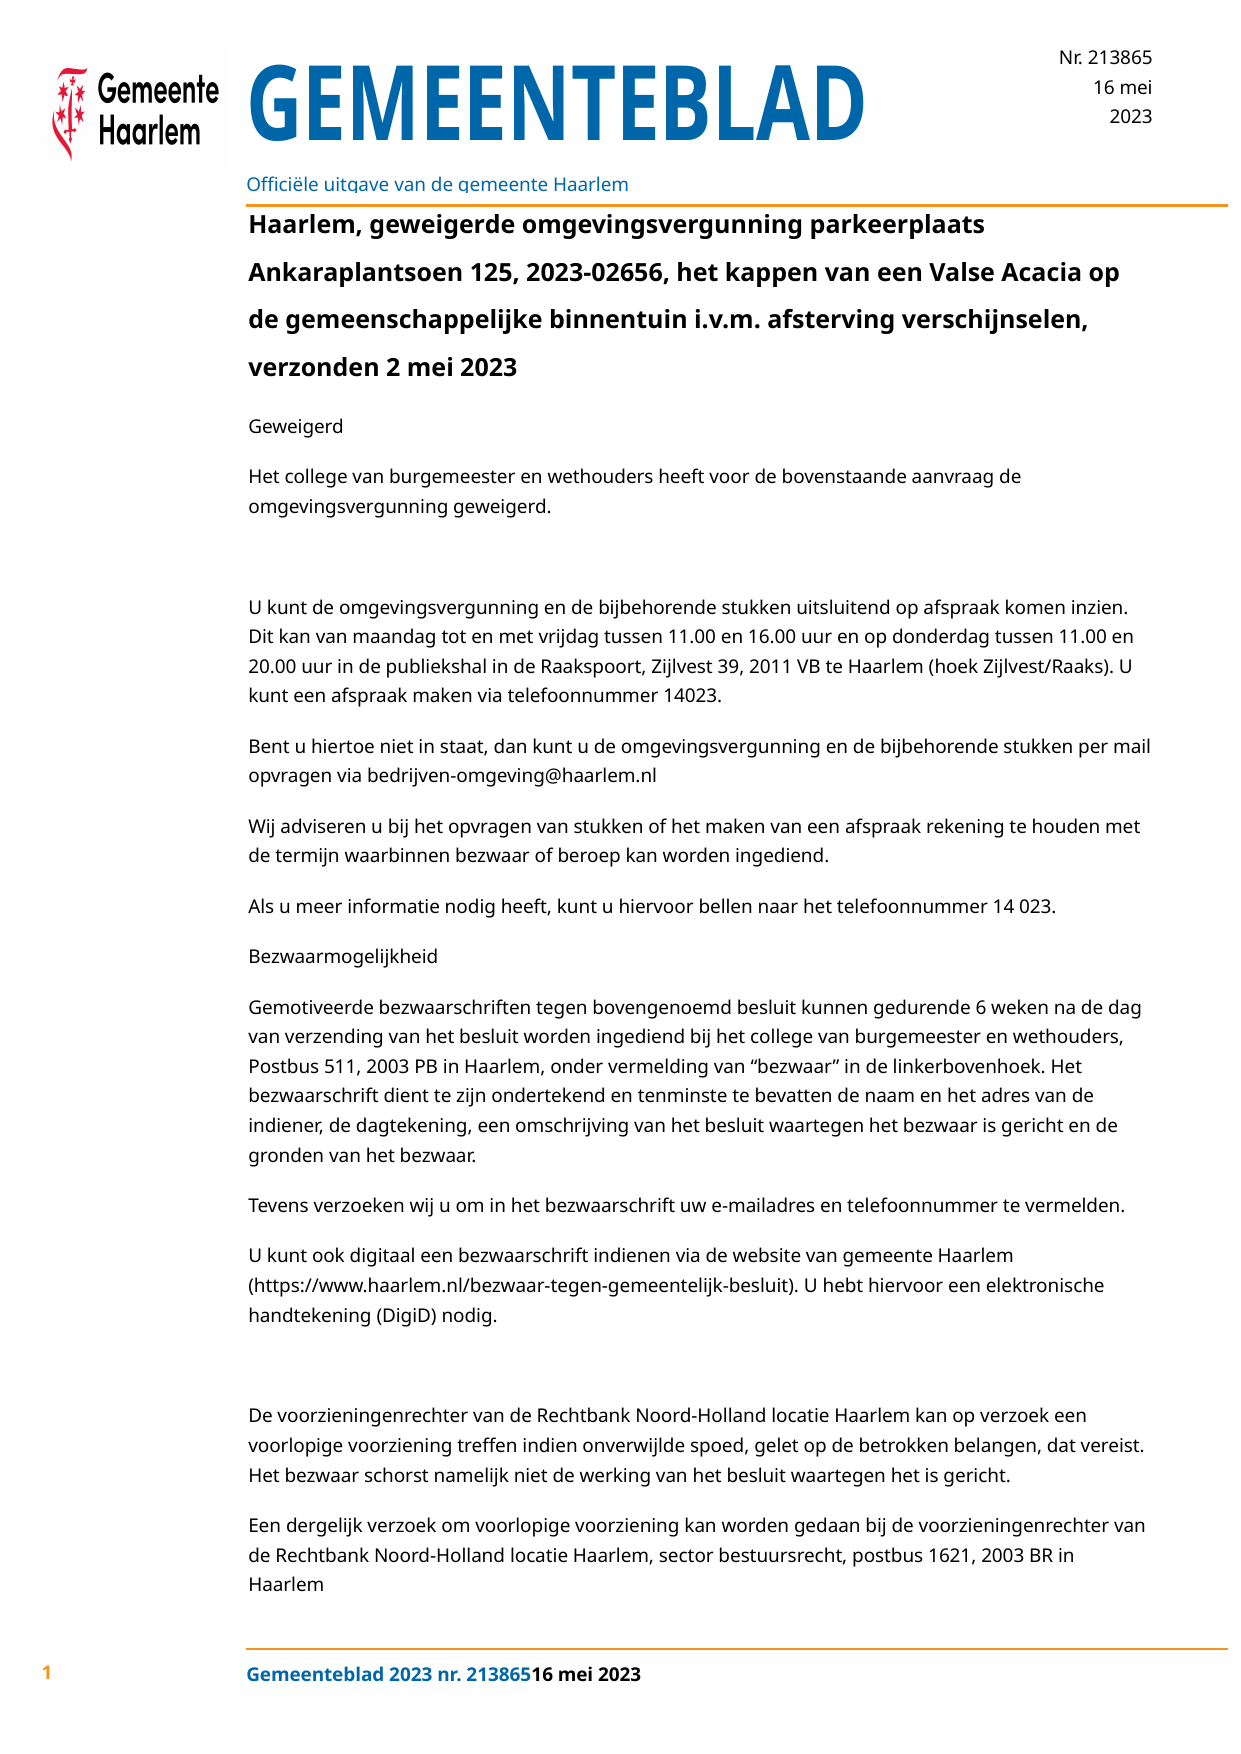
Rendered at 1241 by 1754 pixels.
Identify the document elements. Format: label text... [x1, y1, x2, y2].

text Gemotiveerde bezwaarschriften tegen bovengenoemd besluit kunnen gedurende 6 weken na de dag van verzending van het besluit worden ingediend bij het college van burgemeester en wethouders, Postbus 511, 2003 PB in Haarlem, onder vermelding van “bezwaar” in de linkerbovenhoek. Het bezwaarschrift dient te zijn ondertekend en tenminste te bevatten de naam en het adres van de indiener, de dagtekening, een omschrijving van het besluit waartegen het bezwaar is gericht en de gronden van het bezwaar. [248, 994, 1152, 1168]
picture [41, 47, 231, 172]
text De voorzieningenrechter van de Rechtbank Noord-Holland locatie Haarlem kan op verzoek een voorlopige voorziening treffen indien onverwijlde spoed, gelet op de betrokken belangen, dat vereist. Het bezwaar schorst namelijk niet de werking van het besluit waartegen het is gericht. [248, 1403, 1152, 1488]
text U kunt ook digitaal een bezwaarschrift indienen via de website van gemeente Haarlem (https://www.haarlem.nl/bezwaar-tegen-gemeentelijk-besluit). U hebt hiervoor een elektronische handtekening (DigiD) nodig. [248, 1243, 1152, 1328]
text U kunt de omgevingsvergunning en de bijbehorende stukken uitsluitend op afspraak komen inzien. Dit kan van maandag tot en met vrijdag tussen 11.00 en 16.00 uur en op donderdag tussen 11.00 en 20.00 uur in de publiekshal in de Raakspoort, Zijlvest 39, 2011 VB te Haarlem (hoek Zijlvest/Raaks). U kunt een afspraak maken via telefoonnummer 14023. [248, 594, 1152, 708]
text Als u meer informatie nodig heeft, kunt u hiervoor bellen naar het telefoonnummer 14 023. [248, 893, 1152, 919]
text Haarlem, geweigerde omgevingsvergunning parkeerplaats Ankaraplantsoen 125, 2023-02656, het kappen van een Valse Acacia op de gemeenschappelijke binnentuin i.v.m. afsterving verschijnselen, verzonden 2 mei 2023 [248, 207, 1152, 384]
text Een dergelijk verzoek om voorlopige voorziening kan worden gedaan bij de voorzieningenrechter van de Rechtbank Noord-Holland locatie Haarlem, sector bestuursrecht, postbus 1621, 2003 BR in Haarlem [248, 1512, 1152, 1597]
text Geweigerd [248, 413, 1152, 439]
text Het college van burgemeester en wethouders heeft voor de bovenstaande aanvraag de omgevingsvergunning geweigerd. [248, 463, 1152, 519]
text Bezwaarmogelijkheid [248, 943, 1152, 969]
text Wij adviseren u bij het opvragen van stukken of het maken van een afspraak rekening te houden met de termijn waarbinnen bezwaar of beroep kan worden ingediend. [248, 813, 1152, 868]
text Tevens verzoeken wij u om in het bezwaarschrift uw e-mailadres en telefoonnummer te vermelden. [248, 1192, 1152, 1218]
text Bent u hiertoe niet in staat, dan kunt u de omgevingsvergunning en de bijbehorende stukken per mail opvragen via bedrijven-omgeving@haarlem.nl [248, 733, 1152, 788]
